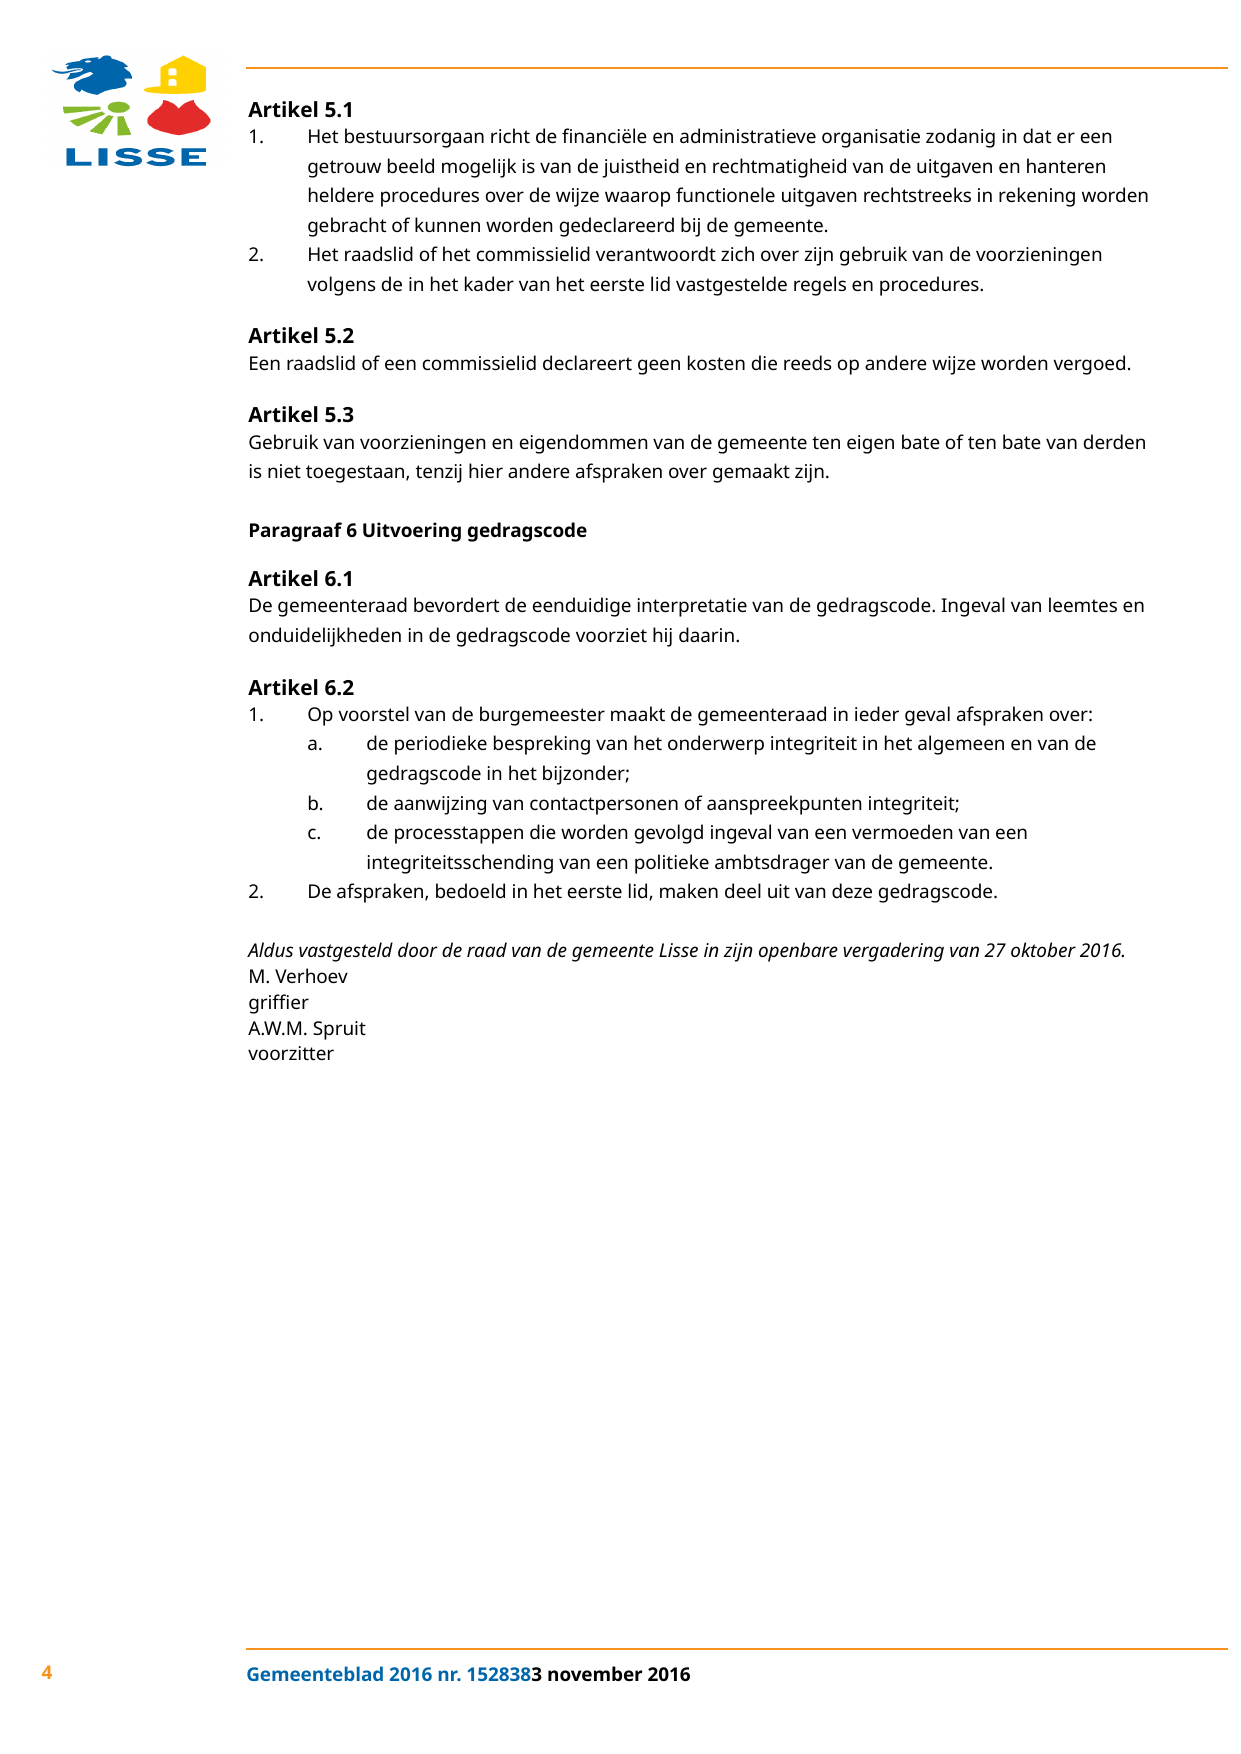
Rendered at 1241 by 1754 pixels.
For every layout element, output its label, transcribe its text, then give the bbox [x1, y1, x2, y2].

text Artikel 6.2 [248, 673, 1152, 701]
text De gemeenteraad bevordert de eenduidige interpretatie van de gedragscode. Ingeval van leemtes en onduidelijkheden in de gedragscode voorziet hij daarin. [248, 593, 1152, 648]
text Artikel 6.1 [248, 564, 1152, 593]
text Aldus vastgesteld door de raad van de gemeente Lisse in zijn openbare vergadering van 27 oktober 2016. [248, 938, 1152, 963]
list De afspraken, bedoeld in het eerste lid, maken deel uit van deze gedragscode. [248, 878, 1152, 904]
text M. Verhoev [248, 963, 1152, 989]
text Een raadslid of een commissielid declareert geen kosten die reeds op andere wijze worden vergoed. [248, 350, 1152, 376]
text griffier [248, 989, 1152, 1015]
list de periodieke bespreking van het onderwerp integriteit in het algemeen en van de gedragscode in het bijzonder; [307, 731, 1152, 786]
list de processtappen die worden gevolgd ingeval van een vermoeden van een integriteitsschending van een politieke ambtsdrager van de gemeente. [307, 819, 1152, 875]
text Paragraaf 6 Uitvoering gedragscode [248, 518, 1152, 543]
text voorzitter [248, 1041, 1152, 1066]
picture [41, 47, 231, 172]
text Artikel 5.3 [248, 400, 1152, 429]
text Artikel 5.2 [248, 322, 1152, 350]
text A.W.M. Spruit [248, 1015, 1152, 1041]
list Het raadslid of het commissielid verantwoordt zich over zijn gebruik van de voorzieningen volgens de in het kader van het eerste lid vastgestelde regels en procedures. [248, 242, 1152, 297]
text Gebruik van voorzieningen en eigendommen van de gemeente ten eigen bate of ten bate van derden is niet toegestaan, tenzij hier andere afspraken over gemaakt zijn. [248, 429, 1152, 484]
list Het bestuursorgaan richt de financiële en administratieve organisatie zodanig in dat er een getrouw beeld mogelijk is van de juistheid en rechtmatigheid van de uitgaven en hanteren heldere procedures over de wijze waarop functionele uitgaven rechtstreeks in rekening worden gebracht of kunnen worden gedeclareerd bij de gemeente. [248, 123, 1152, 238]
list de aanwijzing van contactpersonen of aanspreekpunten integriteit; [307, 790, 1152, 816]
list Op voorstel van de burgemeester maakt de gemeenteraad in ieder geval afspraken over: [248, 701, 1152, 727]
text Artikel 5.1 [248, 95, 1152, 123]
